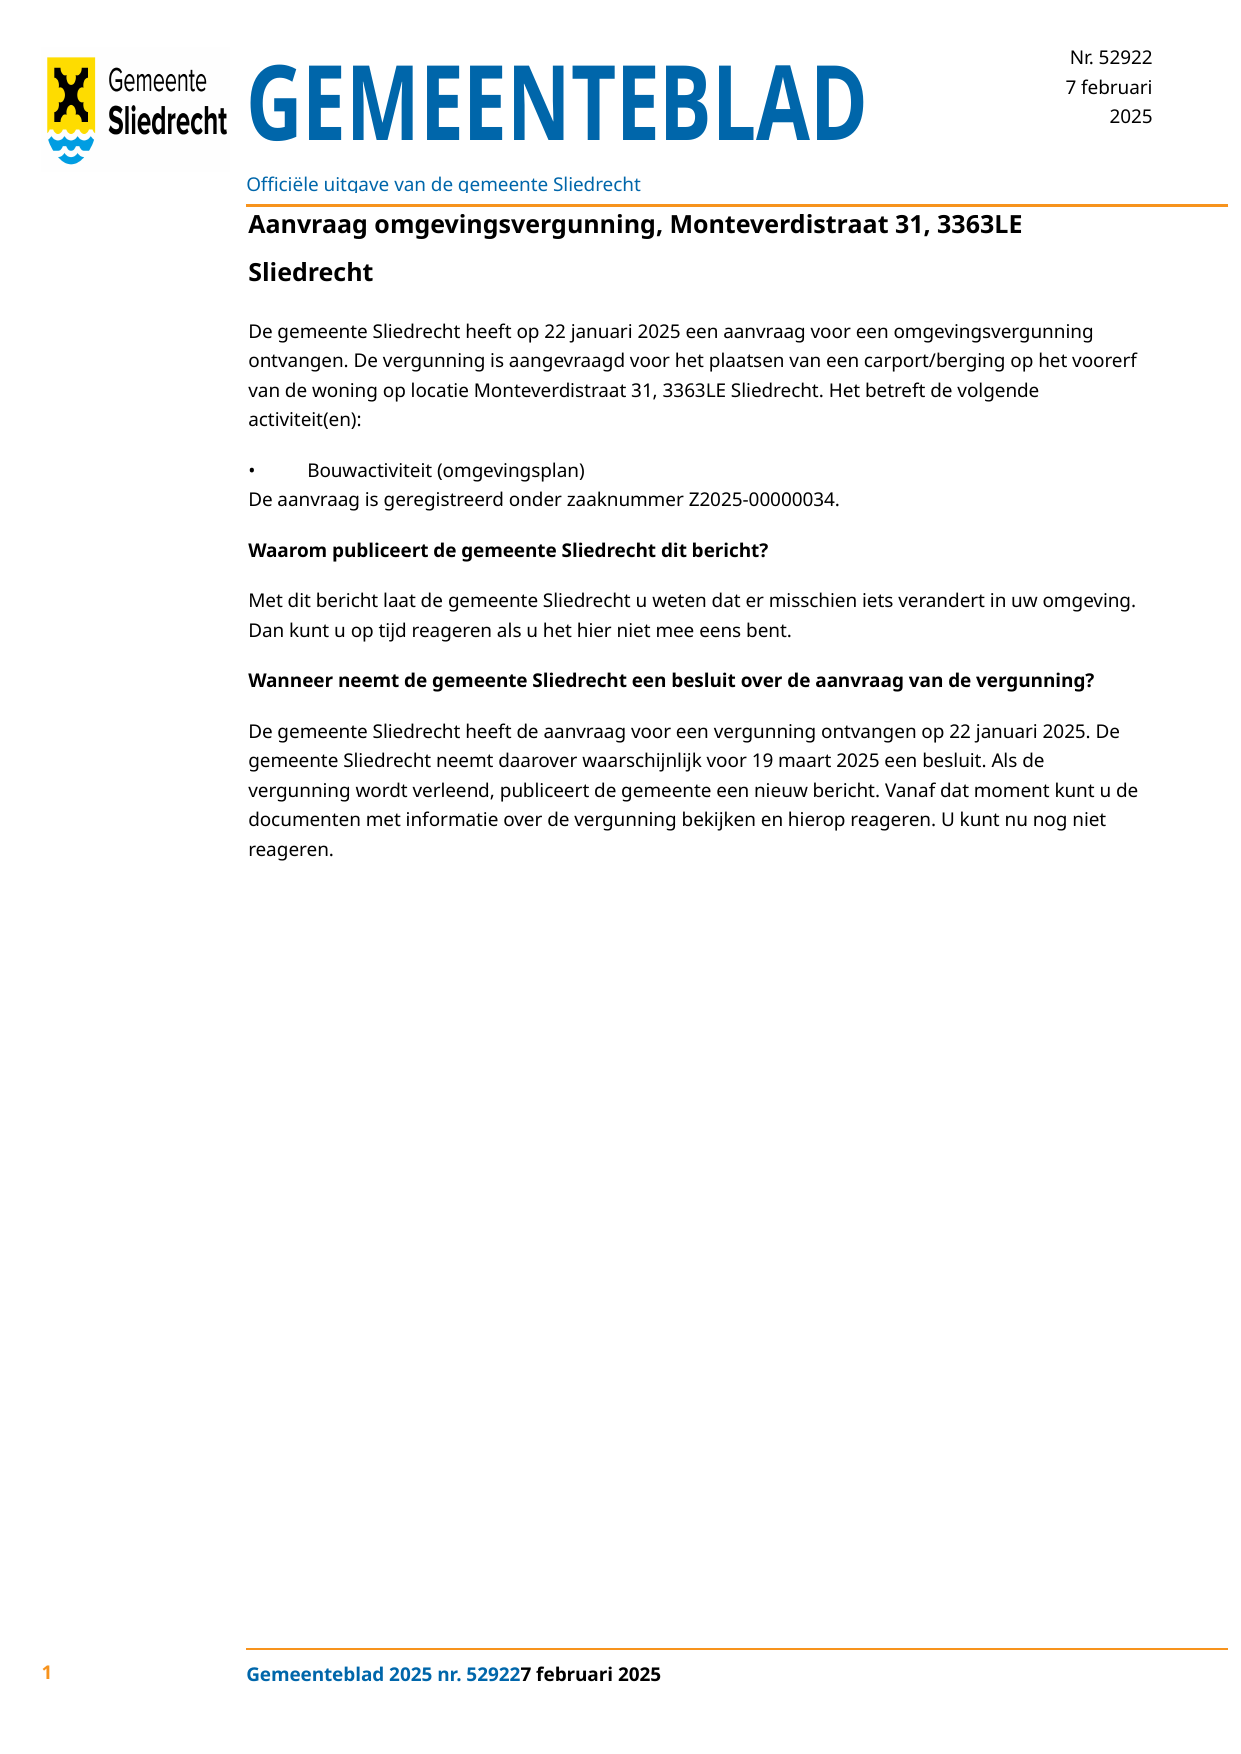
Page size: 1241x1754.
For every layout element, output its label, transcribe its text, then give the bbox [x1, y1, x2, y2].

list Bouwactiviteit (omgevingsplan) [248, 457, 1152, 483]
text Wanneer neemt de gemeente Sliedrecht een besluit over de aanvraag van de vergunning? [248, 667, 1152, 693]
text De aanvraag is geregistreerd onder zaaknummer Z2025-00000034. [248, 487, 1152, 512]
text Waarom publiceert de gemeente Sliedrecht dit bericht? [248, 537, 1152, 563]
text Met dit bericht laat de gemeente Sliedrecht u weten dat er misschien iets verandert in uw omgeving. Dan kunt u op tijd reageren als u het hier niet mee eens bent. [248, 587, 1152, 643]
text De gemeente Sliedrecht heeft de aanvraag voor een vergunning ontvangen op 22 januari 2025. De gemeente Sliedrecht neemt daarover waarschijnlijk voor 19 maart 2025 een besluit. Als de vergunning wordt verleend, publiceert de gemeente een nieuw bericht. Vanaf dat moment kunt u de documenten met informatie over de vergunning bekijken en hierop reageren. U kunt nu nog niet reageren. [248, 718, 1152, 862]
picture [41, 47, 231, 172]
text De gemeente Sliedrecht heeft op 22 januari 2025 een aanvraag voor een omgevingsvergunning ontvangen. De vergunning is aangevraagd voor het plaatsen van een carport/berging op het voorerf van de woning op locatie Monteverdistraat 31, 3363LE Sliedrecht. Het betreft de volgende activiteit(en): [248, 318, 1152, 432]
text Aanvraag omgevingsvergunning, Monteverdistraat 31, 3363LE Sliedrecht [248, 207, 1152, 288]
